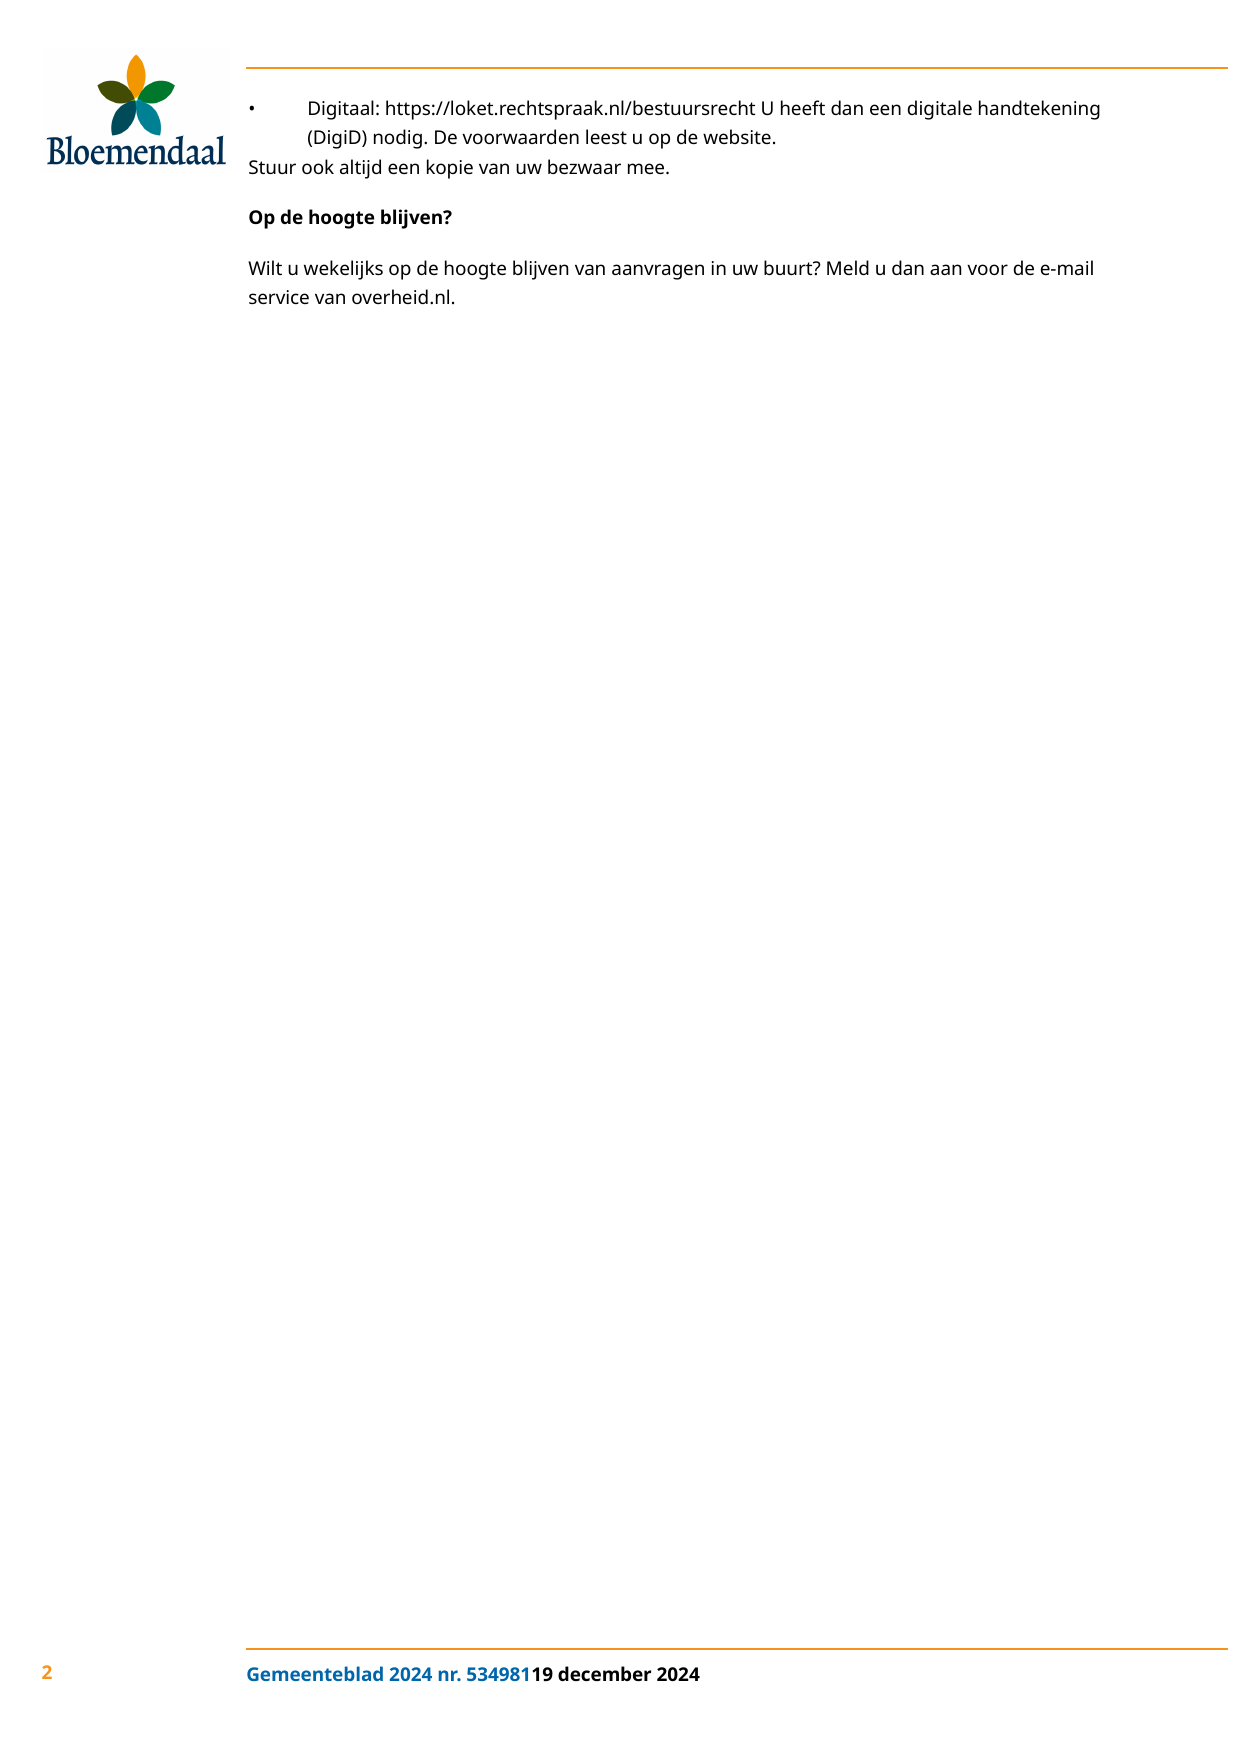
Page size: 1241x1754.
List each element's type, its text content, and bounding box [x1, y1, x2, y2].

text Wilt u wekelijks op de hoogte blijven van aanvragen in uw buurt? Meld u dan aan voor de e-mail service van overheid.nl. [248, 255, 1152, 310]
text Op de hoogte blijven? [248, 204, 1152, 230]
picture [41, 47, 231, 172]
list Digitaal: https://loket.rechtspraak.nl/bestuursrecht U heeft dan een digitale handtekening (DigiD) nodig. De voorwaarden leest u op de website. [248, 95, 1152, 150]
text Stuur ook altijd een kopie van uw bezwaar mee. [248, 154, 1152, 180]
